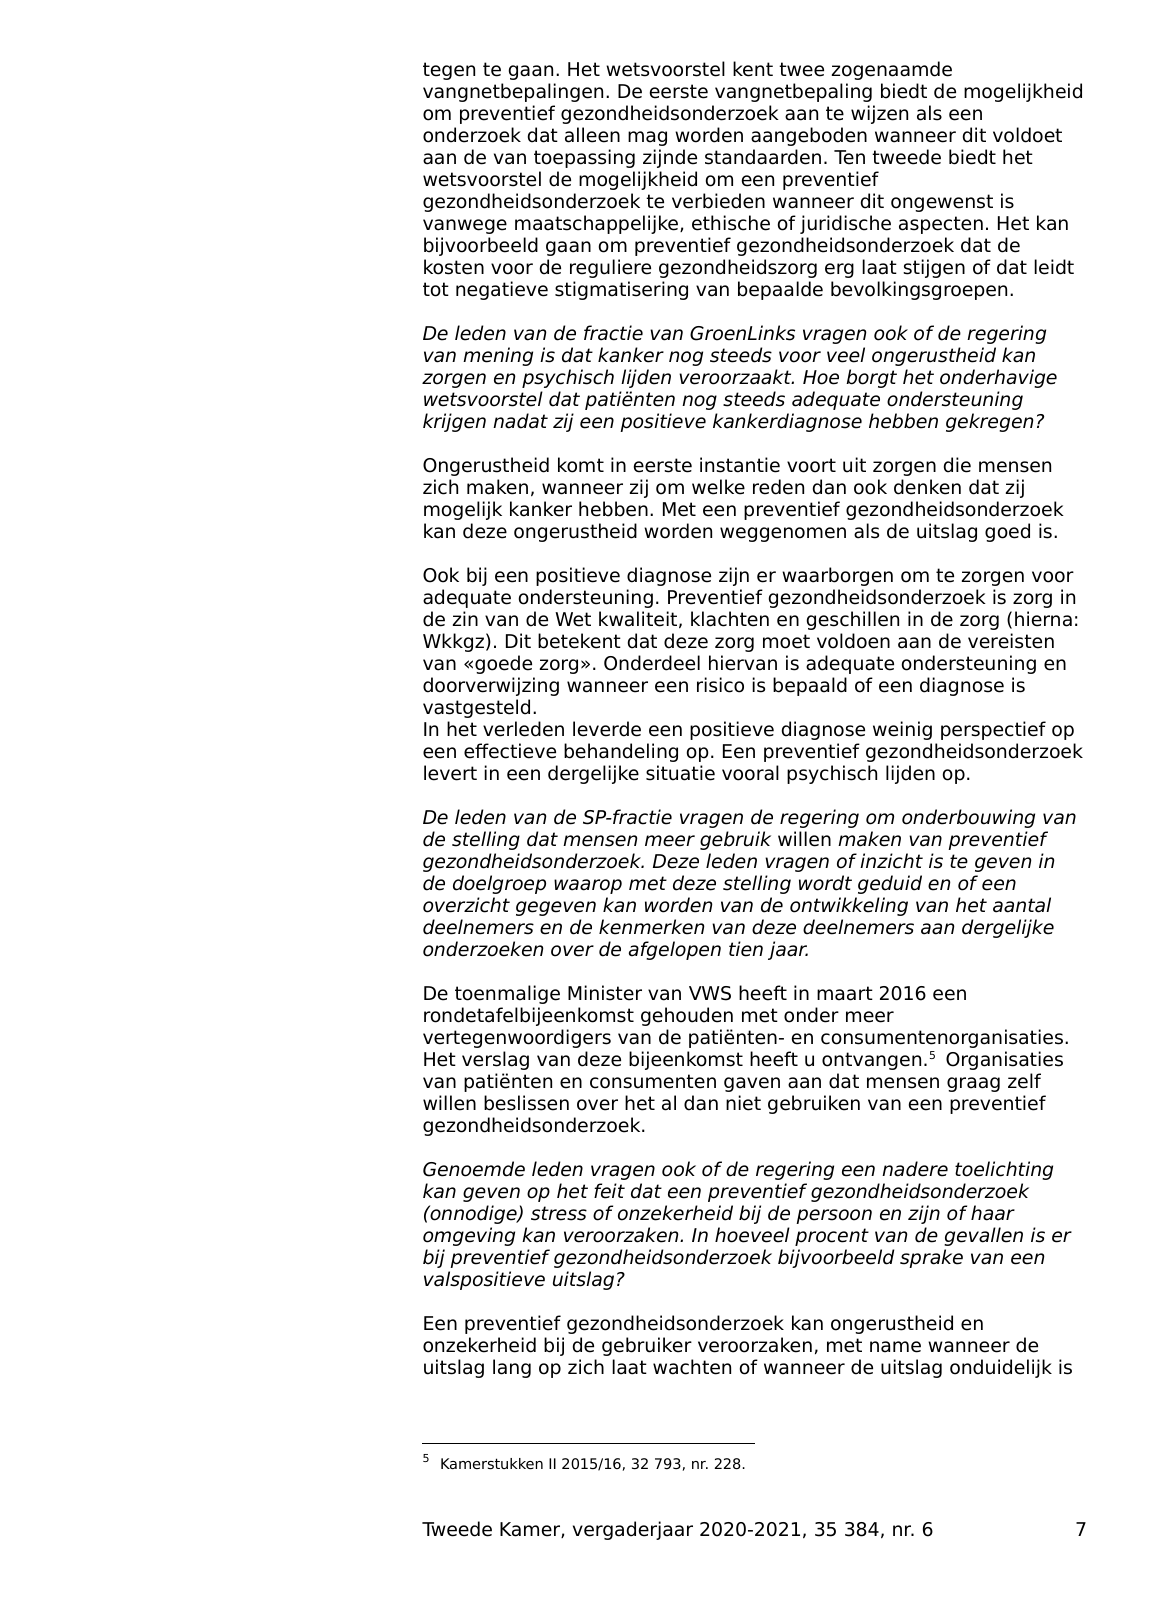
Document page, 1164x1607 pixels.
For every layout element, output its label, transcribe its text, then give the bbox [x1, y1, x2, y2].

text De toenmalige Minister van VWS heeft in maart 2016 een rondetafelbijeenkomst gehouden met onder meer vertegenwoordigers van de patiënten- en consumentenorganisaties. Het verslag van deze bijeenkomst heeft u ontvangen. Organisaties van patiënten en consumenten gaven aan dat mensen graag zelf willen beslissen over het al dan niet gebruiken van een preventief gezondheidsonderzoek. [422, 983, 1087, 1137]
text De leden van de SP-fractie vragen de regering om onderbouwing van de stelling dat mensen meer gebruik willen maken van preventief gezondheidsonderzoek. Deze leden vragen of inzicht is te geven in de doelgroep waarop met deze stelling wordt geduid en of een overzicht gegeven kan worden van de ontwikkeling van het aantal deelnemers en de kenmerken van deze deelnemers aan dergelijke onderzoeken over de afgelopen tien jaar. [422, 807, 1087, 961]
text Kamerstukken II 2015/16, 32 793, nr. 228. [422, 1452, 1087, 1474]
text De leden van de fractie van GroenLinks vragen ook of de regering van mening is dat kanker nog steeds voor veel ongerustheid kan zorgen en psychisch lijden veroorzaakt. Hoe borgt het onderhavige wetsvoorstel dat patiënten nog steeds adequate ondersteuning krijgen nadat zij een positieve kankerdiagnose hebben gekregen? [422, 323, 1087, 433]
text Genoemde leden vragen ook of de regering een nadere toelichting kan geven op het feit dat een preventief gezondheidsonderzoek (onnodige) stress of onzekerheid bij de persoon en zijn of haar omgeving kan veroorzaken. In hoeveel procent van de gevallen is er bij preventief gezondheidsonderzoek bijvoorbeeld sprake van een valspositieve uitslag? [422, 1159, 1087, 1291]
text tegen te gaan. Het wetsvoorstel kent twee zogenaamde vangnetbepalingen. De eerste vangnetbepaling biedt de mogelijkheid om preventief gezondheidsonderzoek aan te wijzen als een onderzoek dat alleen mag worden aangeboden wanneer dit voldoet aan de van toepassing zijnde standaarden. Ten tweede biedt het wetsvoorstel de mogelijkheid om een preventief gezondheidsonderzoek te verbieden wanneer dit ongewenst is vanwege maatschappelijke, ethische of juridische aspecten. Het kan bijvoorbeeld gaan om preventief gezondheidsonderzoek dat de kosten voor de reguliere gezondheidszorg erg laat stijgen of dat leidt tot negatieve stigmatisering van bepaalde bevolkingsgroepen. [422, 59, 1087, 301]
text In het verleden leverde een positieve diagnose weinig perspectief op een effectieve behandeling op. Een preventief gezondheidsonderzoek levert in een dergelijke situatie vooral psychisch lijden op. [422, 719, 1087, 785]
text Ook bij een positieve diagnose zijn er waarborgen om te zorgen voor adequate ondersteuning. Preventief gezondheidsonderzoek is zorg in de zin van de Wet kwaliteit, klachten en geschillen in de zorg (hierna: Wkkgz). Dit betekent dat deze zorg moet voldoen aan de vereisten van «goede zorg». Onderdeel hiervan is adequate ondersteuning en doorverwijzing wanneer een risico is bepaald of een diagnose is vastgesteld. [422, 565, 1087, 719]
text Ongerustheid komt in eerste instantie voort uit zorgen die mensen zich maken, wanneer zij om welke reden dan ook denken dat zij mogelijk kanker hebben. Met een preventief gezondheidsonderzoek kan deze ongerustheid worden weggenomen als de uitslag goed is. [422, 455, 1087, 543]
text Een preventief gezondheidsonderzoek kan ongerustheid en onzekerheid bij de gebruiker veroorzaken, met name wanneer de uitslag lang op zich laat wachten of wanneer de uitslag onduidelijk is [422, 1313, 1087, 1379]
